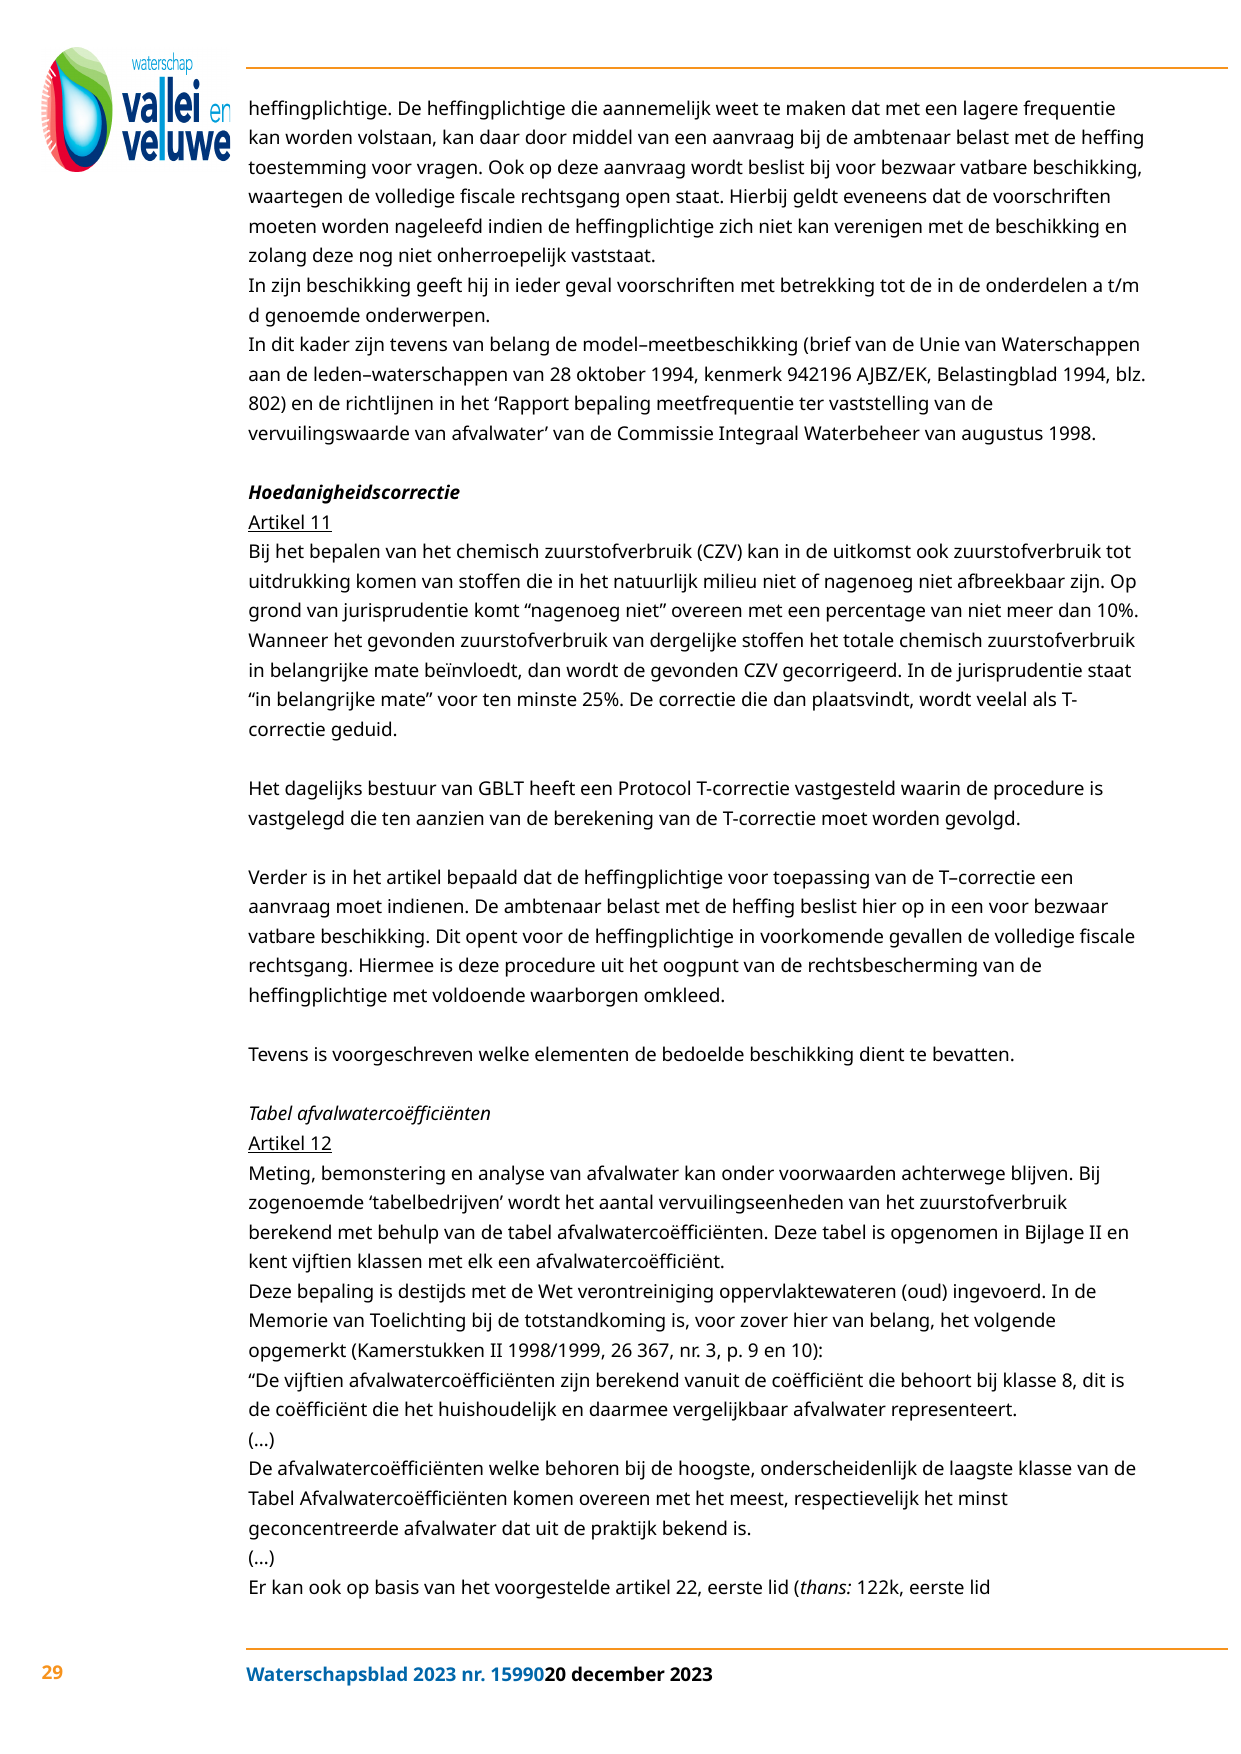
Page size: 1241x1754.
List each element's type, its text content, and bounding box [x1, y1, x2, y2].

text Deze bepaling is destijds met de Wet verontreiniging oppervlaktewateren (oud) ingevoerd. In de Memorie van Toelichting bij de totstandkoming is, voor zover hier van belang, het volgende opgemerkt (Kamerstukken II 1998/1999, 26 367, nr. 3, p. 9 en 10): [248, 1278, 1152, 1363]
text (…) [248, 1544, 1152, 1570]
text De afvalwatercoëfficiënten welke behoren bij de hoogste, onderscheidenlijk de laagste klasse van de Tabel Afvalwatercoëfficiënten komen overeen met het meest, respectievelijk het minst geconcentreerde afvalwater dat uit de praktijk bekend is. [248, 1456, 1152, 1541]
text Meting, bemonstering en analyse van afvalwater kan onder voorwaarden achterwege blijven. Bij zogenoemde ‘tabelbedrijven’ wordt het aantal vervuilingseenheden van het zuurstofverbruik berekend met behulp van de tabel afvalwatercoëfficiënten. Deze tabel is opgenomen in Bijlage II en kent vijftien klassen met elk een afvalwatercoëfficiënt. [248, 1160, 1152, 1274]
text In dit kader zijn tevens van belang de model–meetbeschikking (brief van de Unie van Waterschappen aan de leden–waterschappen van 28 oktober 1994, kenmerk 942196 AJBZ/EK, Belastingblad 1994, blz. 802) en de richtlijnen in het ‘Rapport bepaling meetfrequentie ter vaststelling van de vervuilingswaarde van afvalwater’ van de Commissie Integraal Waterbeheer van augustus 1998. [248, 331, 1152, 446]
text heffingplichtige. De heffingplichtige die aannemelijk weet te maken dat met een lagere frequentie kan worden volstaan, kan daar door middel van een aanvraag bij de ambtenaar belast met de heffing toestemming voor vragen. Ook op deze aanvraag wordt beslist bij voor bezwaar vatbare beschikking, waartegen de volledige fiscale rechtsgang open staat. Hierbij geldt eveneens dat de voorschriften moeten worden nageleefd indien de heffingplichtige zich niet kan verenigen met de beschikking en zolang deze nog niet onherroepelijk vaststaat. [248, 95, 1152, 268]
text Tabel afvalwatercoëfficiënten [248, 1101, 1152, 1126]
text Artikel 11 [248, 509, 1152, 535]
text (…) [248, 1426, 1152, 1452]
text Bij het bepalen van het chemisch zuurstofverbruik (CZV) kan in de uitkomst ook zuurstofverbruik tot uitdrukking komen van stoffen die in het natuurlijk milieu niet of nagenoeg niet afbreekbaar zijn. Op grond van jurisprudentie komt “nagenoeg niet” overeen met een percentage van niet meer dan 10%. Wanneer het gevonden zuurstofverbruik van dergelijke stoffen het totale chemisch zuurstofverbruik in belangrijke mate beïnvloedt, dan wordt de gevonden CZV gecorrigeerd. In de jurisprudentie staat “in belangrijke mate” voor ten minste 25%. De correctie die dan plaatsvindt, wordt veelal als T-correctie geduid. [248, 538, 1152, 742]
text Er kan ook op basis van het voorgestelde artikel 22, eerste lid (thans: 122k, eerste lid [248, 1574, 1152, 1600]
text Artikel 12 [248, 1130, 1152, 1156]
text Hoedanigheidscorrectie [248, 479, 1152, 505]
text Tevens is voorgeschreven welke elementen de bedoelde beschikking dient te bevatten. [248, 1041, 1152, 1067]
text “De vijftien afvalwatercoëfficiënten zijn berekend vanuit de coëfficiënt die behoort bij klasse 8, dit is de coëfficiënt die het huishoudelijk en daarmee vergelijkbaar afvalwater representeert. [248, 1367, 1152, 1422]
text In zijn beschikking geeft hij in ieder geval voorschriften met betrekking tot de in de onderdelen a t/m d genoemde onderwerpen. [248, 272, 1152, 328]
text Verder is in het artikel bepaald dat de heffingplichtige voor toepassing van de T–correctie een aanvraag moet indienen. De ambtenaar belast met de heffing beslist hier op in een voor bezwaar vatbare beschikking. Dit opent voor de heffingplichtige in voorkomende gevallen de volledige fiscale rechtsgang. Hiermee is deze procedure uit het oogpunt van de rechtsbescherming van de heffingplichtige met voldoende waarborgen omkleed. [248, 864, 1152, 1008]
text Het dagelijks bestuur van GBLT heeft een Protocol T-correctie vastgesteld waarin de procedure is vastgelegd die ten aanzien van de berekening van de T-correctie moet worden gevolgd. [248, 775, 1152, 831]
picture [41, 47, 231, 172]
